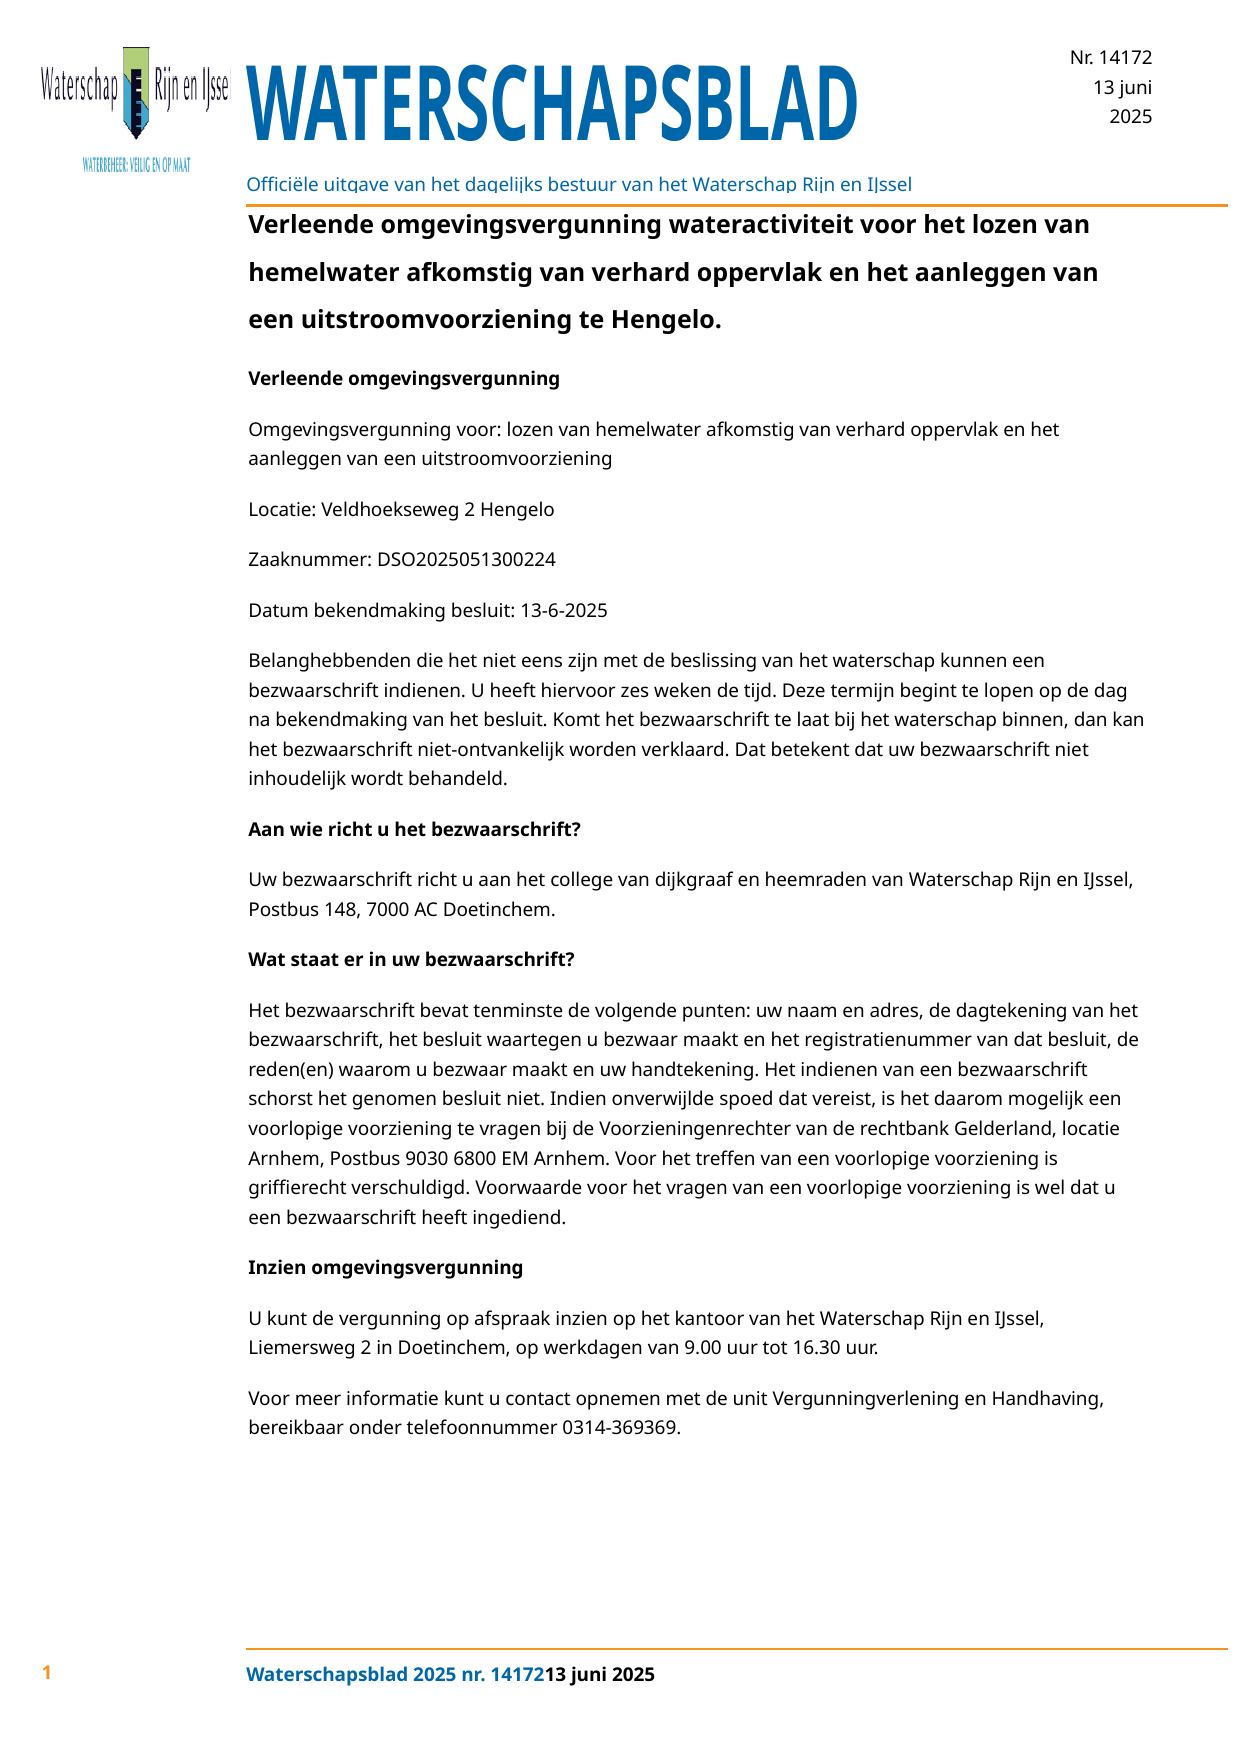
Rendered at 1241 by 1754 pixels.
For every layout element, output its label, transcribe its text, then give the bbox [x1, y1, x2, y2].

text Datum bekendmaking besluit: 13-6-2025 [248, 597, 1152, 622]
text Belanghebbenden die het niet eens zijn met de beslissing van het waterschap kunnen een bezwaarschrift indienen. U heeft hiervoor zes weken de tijd. Deze termijn begint te lopen op de dag na bekendmaking van het besluit. Komt het bezwaarschrift te laat bij het waterschap binnen, dan kan het bezwaarschrift niet-ontvankelijk worden verklaard. Dat betekent dat uw bezwaarschrift niet inhoudelijk wordt behandeld. [248, 647, 1152, 791]
text Aan wie richt u het bezwaarschrift? [248, 816, 1152, 842]
text Verleende omgevingsvergunning [248, 366, 1152, 391]
text Uw bezwaarschrift richt u aan het college van dijkgraaf en heemraden van Waterschap Rijn en IJssel, Postbus 148, 7000 AC Doetinchem. [248, 866, 1152, 922]
text Locatie: Veldhoekseweg 2 Hengelo [248, 496, 1152, 522]
text Omgevingsvergunning voor: lozen van hemelwater afkomstig van verhard oppervlak en het aanleggen van een uitstroomvoorziening [248, 416, 1152, 471]
text Verleende omgevingsvergunning wateractiviteit voor het lozen van hemelwater afkomstig van verhard oppervlak en het aanleggen van een uitstroomvoorziening te Hengelo. [248, 207, 1152, 336]
text U kunt de vergunning op afspraak inzien op het kantoor van het Waterschap Rijn en IJssel, Liemersweg 2 in Doetinchem, op werkdagen van 9.00 uur tot 16.30 uur. [248, 1305, 1152, 1360]
picture [41, 47, 231, 172]
text Het bezwaarschrift bevat tenminste de volgende punten: uw naam en adres, de dagtekening van het bezwaarschrift, het besluit waartegen u bezwaar maakt en het registratienummer van dat besluit, de reden(en) waarom u bezwaar maakt en uw handtekening. Het indienen van een bezwaarschrift schorst het genomen besluit niet. Indien onverwijlde spoed dat vereist, is het daarom mogelijk een voorlopige voorziening te vragen bij de Voorzieningenrechter van de rechtbank Gelderland, locatie Arnhem, Postbus 9030 6800 EM Arnhem. Voor het treffen van een voorlopige voorziening is griffierecht verschuldigd. Voorwaarde voor het vragen van een voorlopige voorziening is wel dat u een bezwaarschrift heeft ingediend. [248, 997, 1152, 1229]
text Voor meer informatie kunt u contact opnemen met de unit Vergunningverlening en Handhaving, bereikbaar onder telefoonnummer 0314-369369. [248, 1385, 1152, 1440]
text Zaaknummer: DSO2025051300224 [248, 546, 1152, 572]
text Inzien omgevingsvergunning [248, 1254, 1152, 1280]
text Wat staat er in uw bezwaarschrift? [248, 946, 1152, 972]
